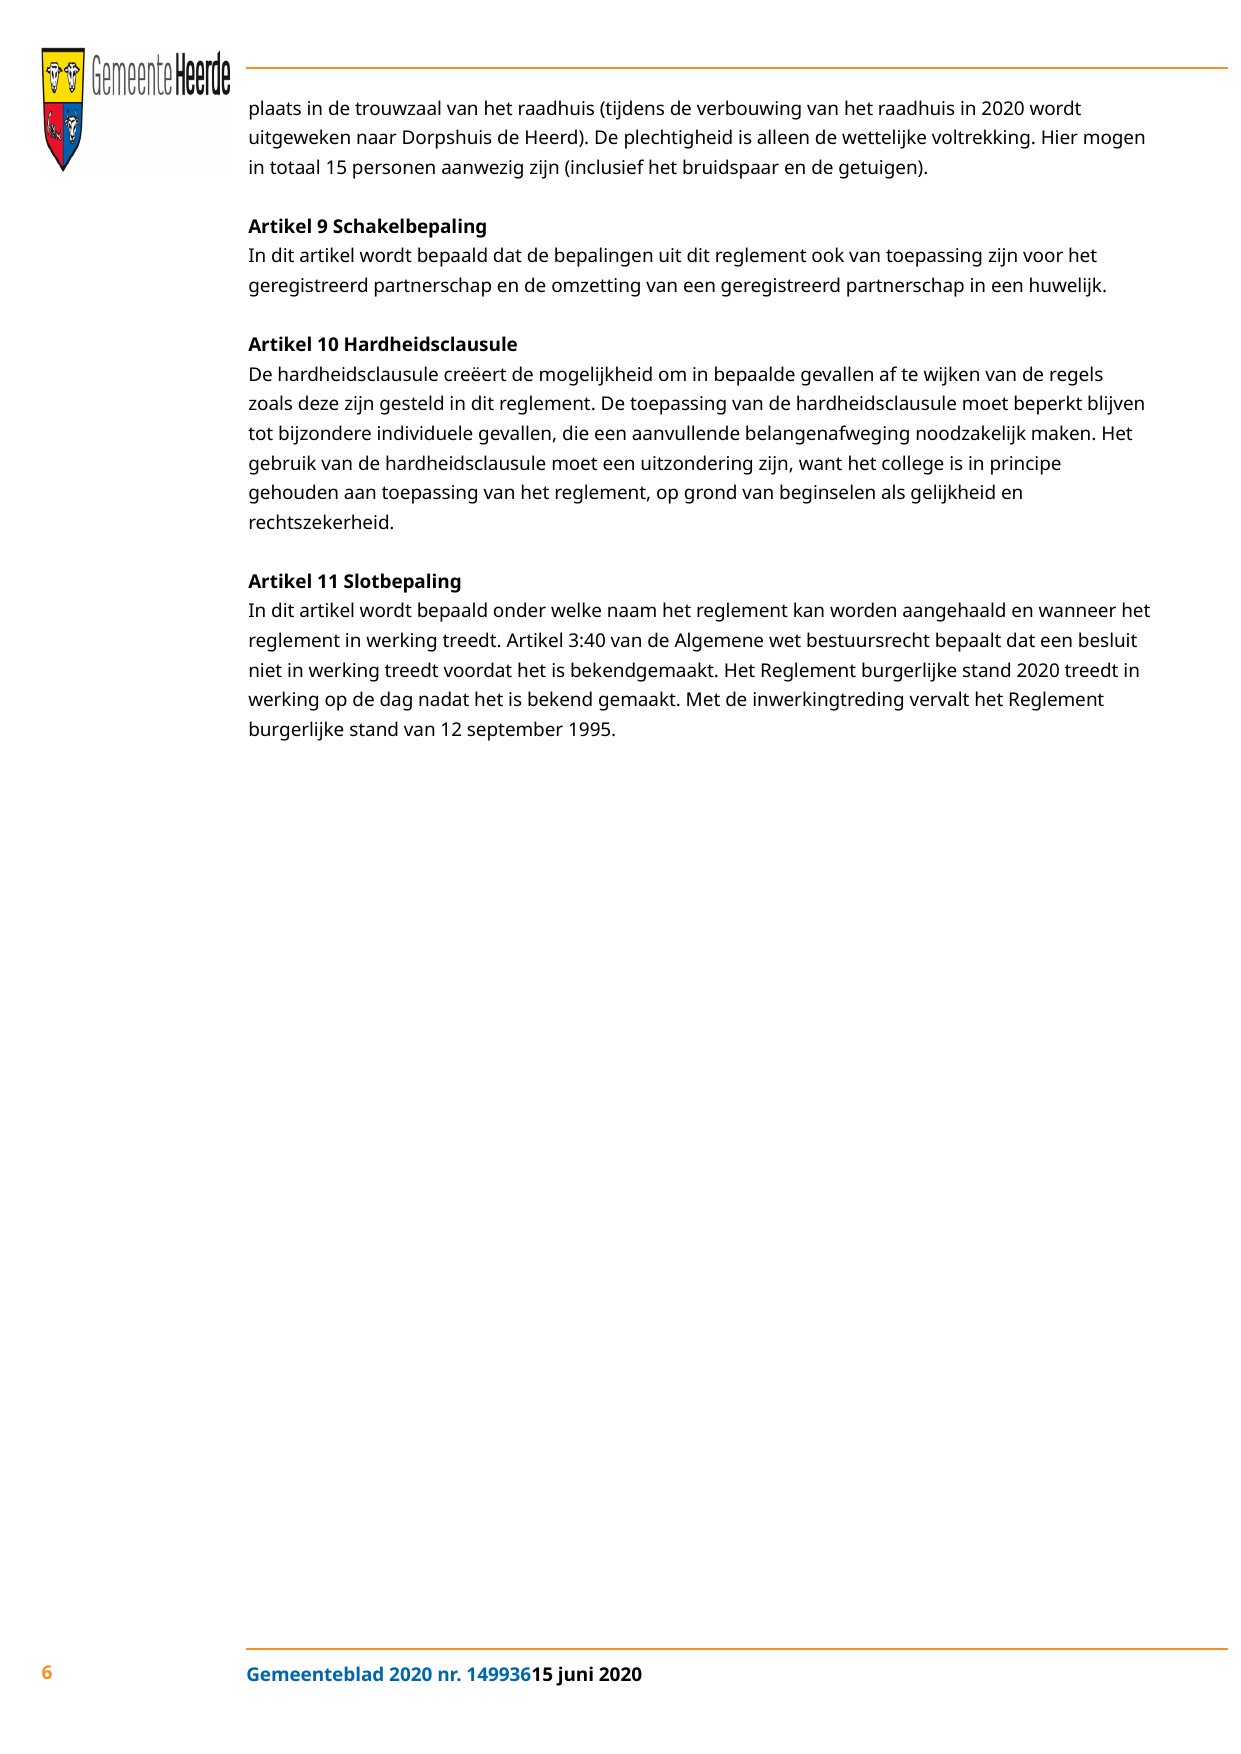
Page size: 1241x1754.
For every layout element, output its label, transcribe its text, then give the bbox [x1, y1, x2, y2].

text De hardheidsclausule creëert de mogelijkheid om in bepaalde gevallen af te wijken van de regels zoals deze zijn gesteld in dit reglement. De toepassing van de hardheidsclausule moet beperkt blijven tot bijzondere individuele gevallen, die een aanvullende belangenafweging noodzakelijk maken. Het gebruik van de hardheidsclausule moet een uitzondering zijn, want het college is in principe gehouden aan toepassing van het reglement, op grond van beginselen als gelijkheid en rechtszekerheid. [248, 361, 1152, 535]
text Artikel 11 Slotbepaling [248, 568, 1152, 594]
text In dit artikel wordt bepaald onder welke naam het reglement kan worden aangehaald en wanneer het reglement in werking treedt. Artikel 3:40 van de Algemene wet bestuursrecht bepaalt dat een besluit niet in werking treedt voordat het is bekendgemaakt. Het Reglement burgerlijke stand 2020 treedt in werking op de dag nadat het is bekend gemaakt. Met de inwerkingtreding vervalt het Reglement burgerlijke stand van 12 september 1995. [248, 598, 1152, 742]
text Artikel 9 Schakelbepaling [248, 213, 1152, 239]
picture [41, 47, 231, 172]
text Artikel 10 Hardheidsclausule [248, 331, 1152, 357]
text In dit artikel wordt bepaald dat de bepalingen uit dit reglement ook van toepassing zijn voor het geregistreerd partnerschap en de omzetting van een geregistreerd partnerschap in een huwelijk. [248, 243, 1152, 298]
text plaats in de trouwzaal van het raadhuis (tijdens de verbouwing van het raadhuis in 2020 wordt uitgeweken naar Dorpshuis de Heerd). De plechtigheid is alleen de wettelijke voltrekking. Hier mogen in totaal 15 personen aanwezig zijn (inclusief het bruidspaar en de getuigen). [248, 95, 1152, 180]
